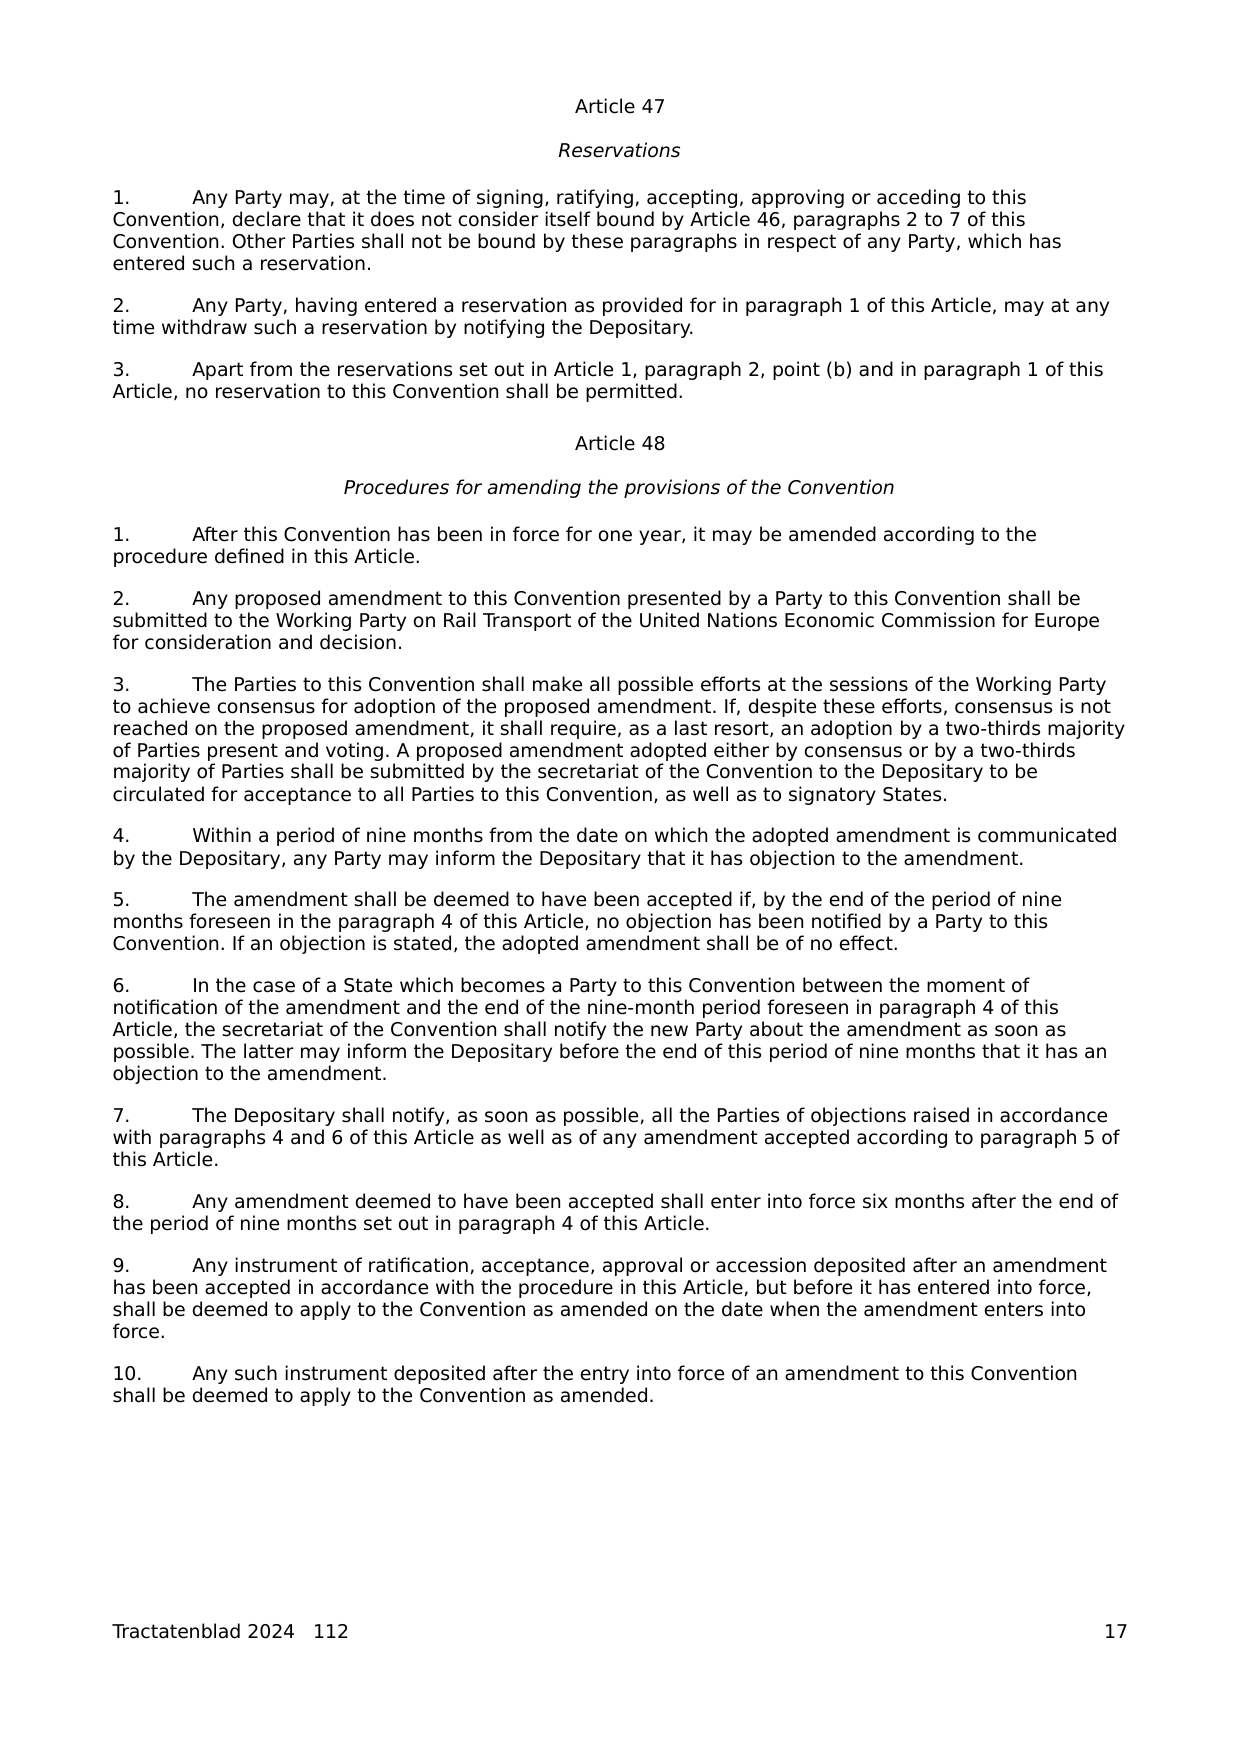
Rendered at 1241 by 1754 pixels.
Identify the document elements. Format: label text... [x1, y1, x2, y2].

subtitle Article 47 Reservations [112, 96, 1128, 162]
text 6. In the case of a State which becomes a Party to this Convention between the moment of notification of the amendment and the end of the nine-month period foreseen in paragraph 4 of this Article, the secretariat of the Convention shall notify the new Party about the amendment as soon as possible. The latter may inform the Depositary before the end of this period of nine months that it has an objection to the amendment. [112, 975, 1128, 1085]
text 7. The Depositary shall notify, as soon as possible, all the Parties of objections raised in accordance with paragraphs 4 and 6 of this Article as well as of any amendment accepted according to paragraph 5 of this Article. [112, 1105, 1128, 1171]
text 3. Apart from the reservations set out in Article 1, paragraph 2, point (b) and in paragraph 1 of this Article, no reservation to this Convention shall be permitted. [112, 359, 1128, 403]
text 4. Within a period of nine months from the date on which the adopted amendment is communicated by the Depositary, any Party may inform the Depositary that it has objection to the amendment. [112, 825, 1128, 869]
text 8. Any amendment deemed to have been accepted shall enter into force six months after the end of the period of nine months set out in paragraph 4 of this Article. [112, 1191, 1128, 1235]
text 10. Any such instrument deposited after the entry into force of an amendment to this Convention shall be deemed to apply to the Convention as amended. [112, 1363, 1128, 1407]
text 3. The Parties to this Convention shall make all possible efforts at the sessions of the Working Party to achieve consensus for adoption of the proposed amendment. If, despite these efforts, consensus is not reached on the proposed amendment, it shall require, as a last resort, an adoption by a two-thirds majority of Parties present and voting. A proposed amendment adopted either by consensus or by a two-thirds majority of Parties shall be submitted by the secretariat of the Convention to the Depositary to be circulated for acceptance to all Parties to this Convention, as well as to signatory States. [112, 673, 1128, 805]
text 5. The amendment shall be deemed to have been accepted if, by the end of the period of nine months foreseen in the paragraph 4 of this Article, no objection has been notified by a Party to this Convention. If an objection is stated, the adopted amendment shall be of no effect. [112, 889, 1128, 955]
text 1. Any Party may, at the time of signing, ratifying, accepting, approving or acceding to this Convention, declare that it does not consider itself bound by Article 46, paragraphs 2 to 7 of this Convention. Other Parties shall not be bound by these paragraphs in respect of any Party, which has entered such a reservation. [112, 187, 1128, 275]
text 2. Any Party, having entered a reservation as provided for in paragraph 1 of this Article, may at any time withdraw such a reservation by notifying the Depositary. [112, 295, 1128, 339]
text 1. After this Convention has been in force for one year, it may be amended according to the procedure defined in this Article. [112, 524, 1128, 568]
subtitle Article 48 Procedures for amending the provisions of the Convention [112, 433, 1128, 499]
text 2. Any proposed amendment to this Convention presented by a Party to this Convention shall be submitted to the Working Party on Rail Transport of the United Nations Economic Commission for Europe for consideration and decision. [112, 588, 1128, 653]
text 9. Any instrument of ratification, acceptance, approval or accession deposited after an amendment has been accepted in accordance with the procedure in this Article, but before it has entered into force, shall be deemed to apply to the Convention as amended on the date when the amendment enters into force. [112, 1255, 1128, 1343]
